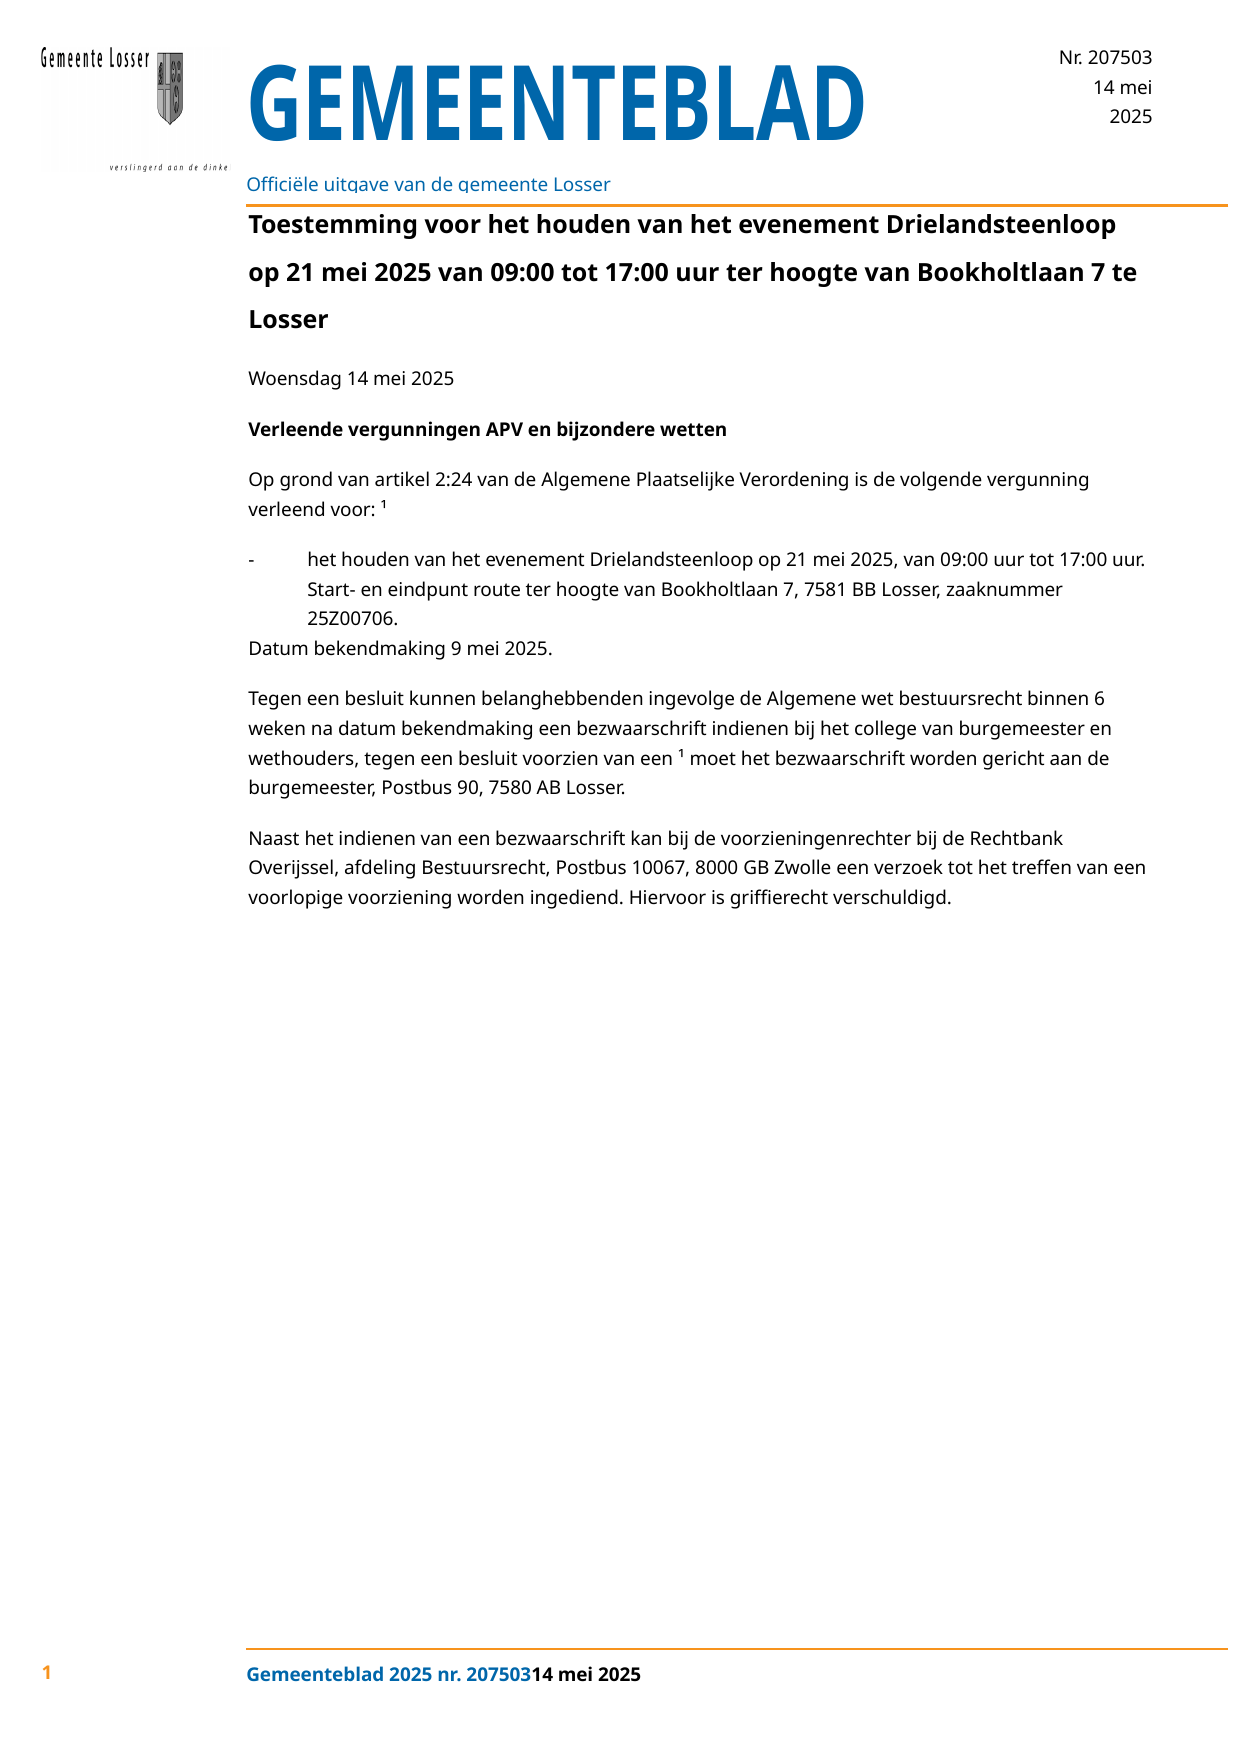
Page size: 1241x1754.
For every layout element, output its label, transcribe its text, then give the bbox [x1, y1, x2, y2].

text Tegen een besluit kunnen belanghebbenden ingevolge de Algemene wet bestuursrecht binnen 6 weken na datum bekendmaking een bezwaarschrift indienen bij het college van burgemeester en wethouders, tegen een besluit voorzien van een ¹ moet het bezwaarschrift worden gericht aan de burgemeester, Postbus 90, 7580 AB Losser. [248, 686, 1152, 800]
text Op grond van artikel 2:24 van de Algemene Plaatselijke Verordening is de volgende vergunning verleend voor: ¹ [248, 466, 1152, 522]
text Toestemming voor het houden van het evenement Drielandsteenloop op 21 mei 2025 van 09:00 tot 17:00 uur ter hoogte van Bookholtlaan 7 te Losser [248, 207, 1152, 336]
picture [41, 47, 231, 172]
text Verleende vergunningen APV en bijzondere wetten [248, 416, 1152, 442]
text Naast het indienen van een bezwaarschrift kan bij de voorzieningenrechter bij de Rechtbank Overijssel, afdeling Bestuursrecht, Postbus 10067, 8000 GB Zwolle een verzoek tot het treffen van een voorlopige voorziening worden ingediend. Hiervoor is griffierecht verschuldigd. [248, 825, 1152, 909]
text Woensdag 14 mei 2025 [248, 366, 1152, 391]
list het houden van het evenement Drielandsteenloop op 21 mei 2025, van 09:00 uur tot 17:00 uur. Start- en eindpunt route ter hoogte van Bookholtlaan 7, 7581 BB Losser, zaaknummer 25Z00706. [248, 546, 1152, 631]
text Datum bekendmaking 9 mei 2025. [248, 635, 1152, 661]
